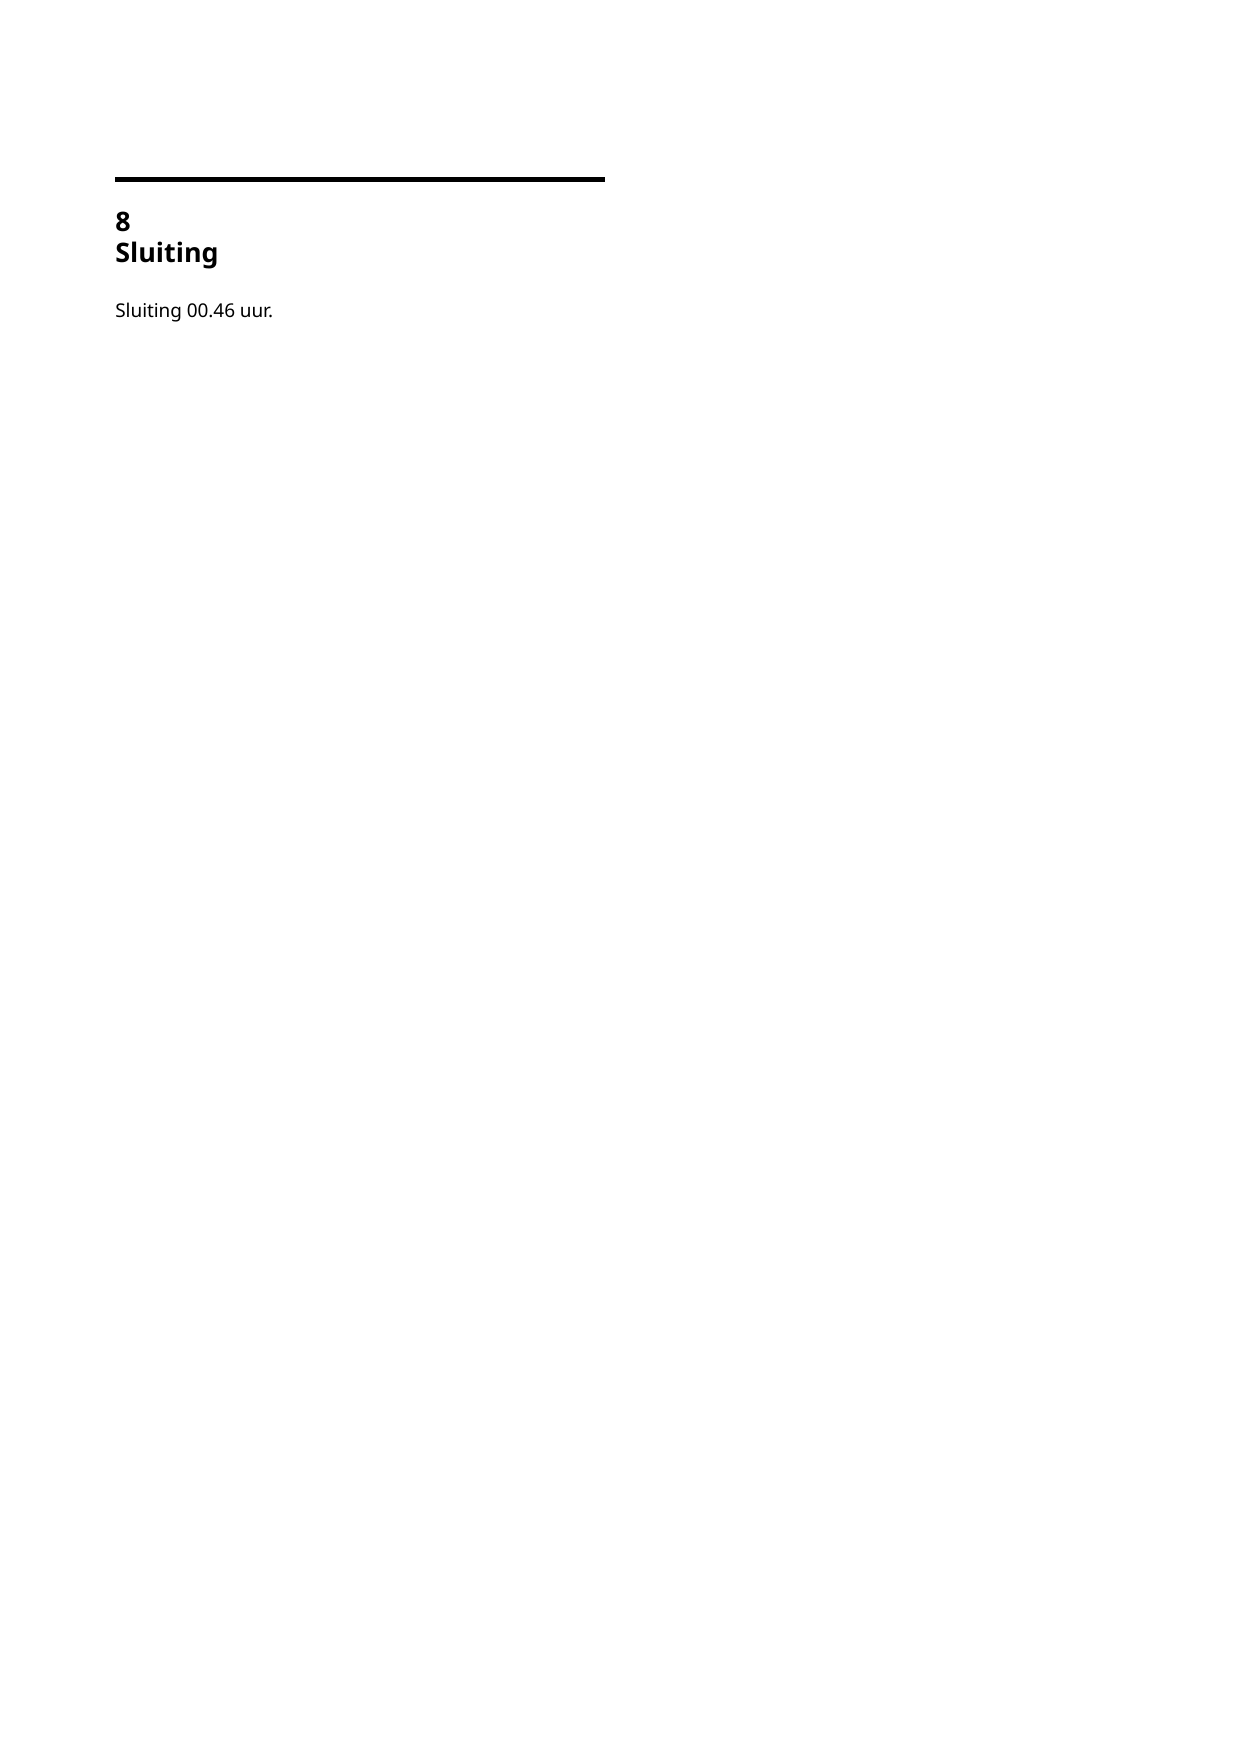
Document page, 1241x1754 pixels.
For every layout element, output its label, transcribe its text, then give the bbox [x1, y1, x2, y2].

text Sluiting [115, 239, 605, 283]
text 8 [115, 203, 605, 239]
text Sluiting 00.46 uur. [115, 302, 605, 322]
